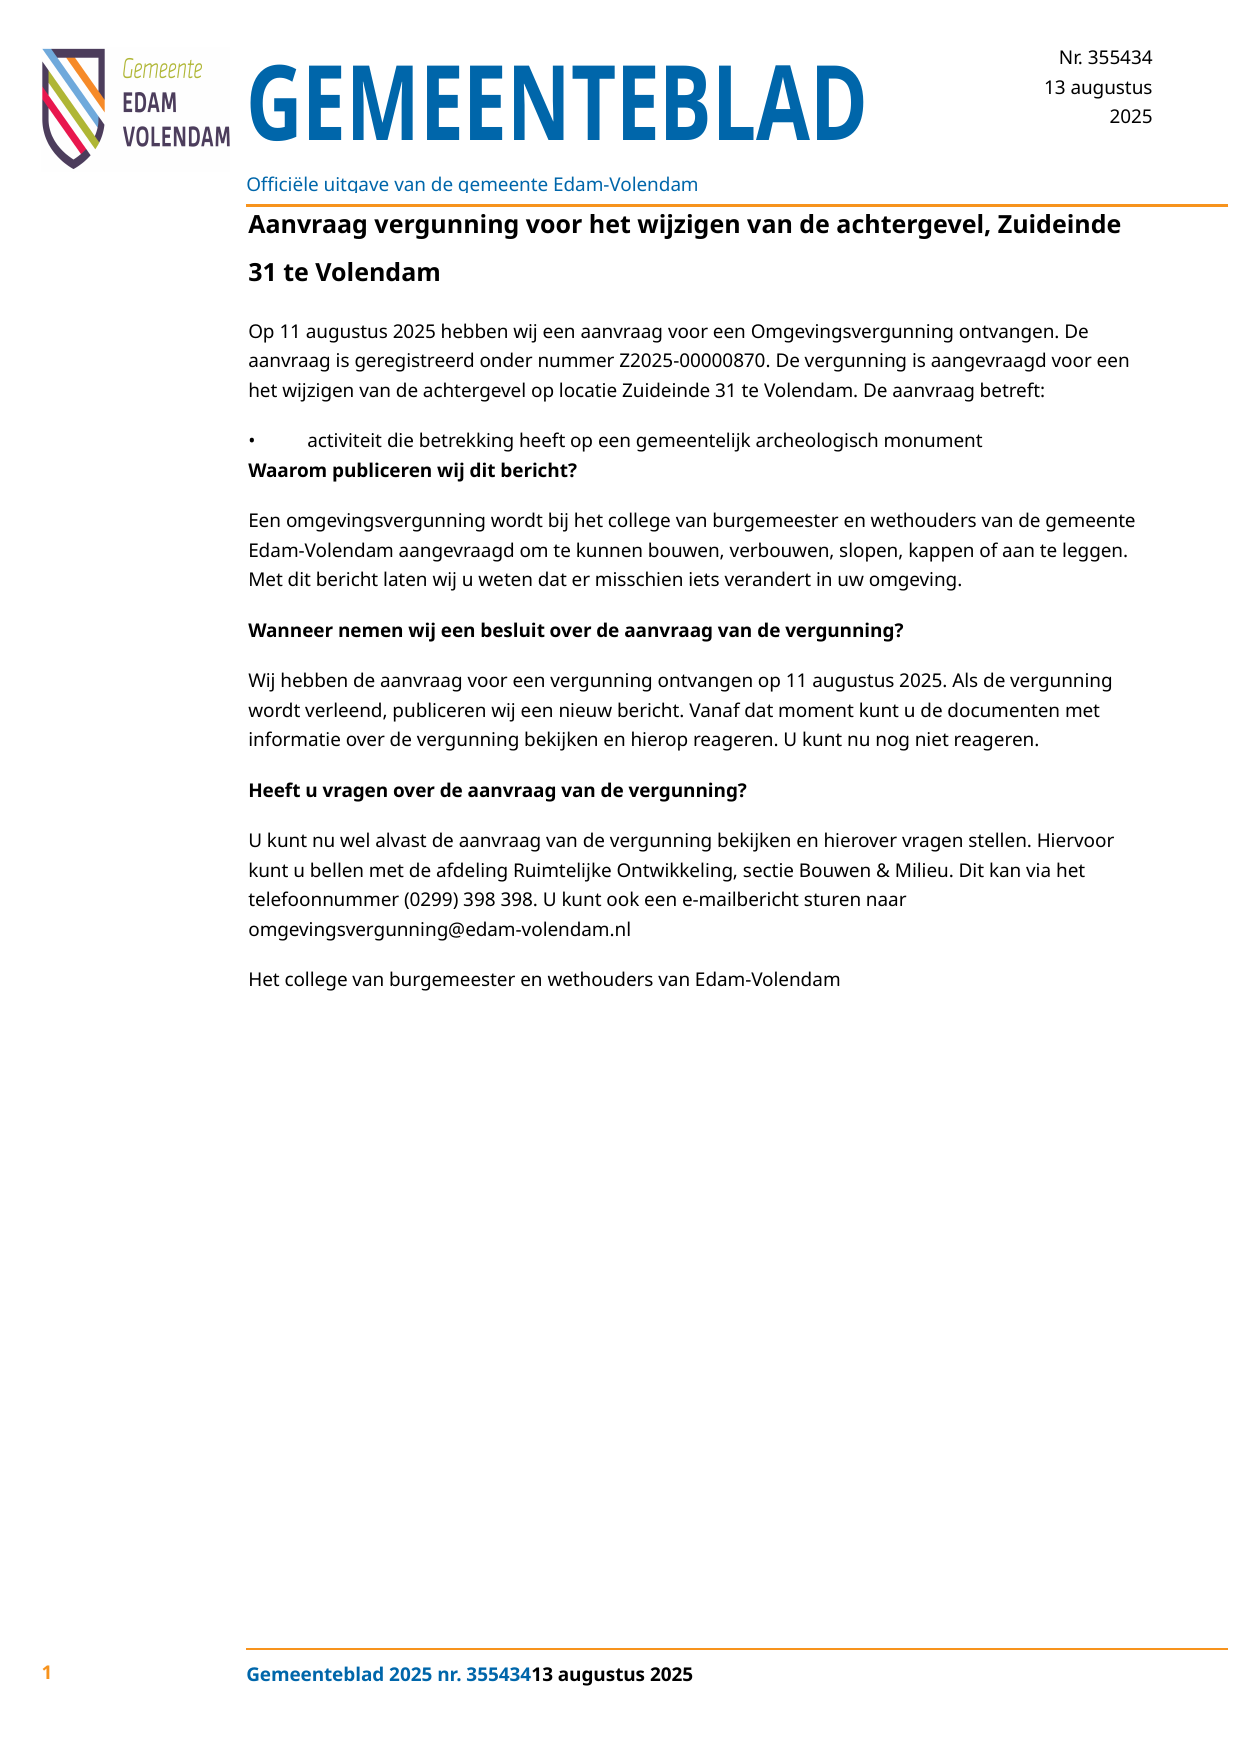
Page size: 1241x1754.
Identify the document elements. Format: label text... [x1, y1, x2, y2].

text U kunt nu wel alvast de aanvraag van de vergunning bekijken en hierover vragen stellen. Hiervoor kunt u bellen met de afdeling Ruimtelijke Ontwikkeling, sectie Bouwen & Milieu. Dit kan via het telefoonnummer (0299) 398 398. U kunt ook een e-mailbericht sturen naar omgevingsvergunning@edam-volendam.nl [248, 827, 1152, 942]
text Aanvraag vergunning voor het wijzigen van de achtergevel, Zuideinde 31 te Volendam [248, 207, 1152, 288]
text Wanneer nemen wij een besluit over de aanvraag van de vergunning? [248, 617, 1152, 643]
text Heeft u vragen over de aanvraag van de vergunning? [248, 777, 1152, 803]
list activiteit die betrekking heeft op een gemeentelijk archeologisch monument [248, 427, 1152, 453]
text Op 11 augustus 2025 hebben wij een aanvraag voor een Omgevingsvergunning ontvangen. De aanvraag is geregistreerd onder nummer Z2025-00000870. De vergunning is aangevraagd voor een het wijzigen van de achtergevel op locatie Zuideinde 31 te Volendam. De aanvraag betreft: [248, 318, 1152, 403]
text Het college van burgemeester en wethouders van Edam-Volendam [248, 967, 1152, 992]
text Wij hebben de aanvraag voor een vergunning ontvangen op 11 augustus 2025. Als de vergunning wordt verleend, publiceren wij een nieuw bericht. Vanaf dat moment kunt u de documenten met informatie over de vergunning bekijken en hierop reageren. U kunt nu nog niet reageren. [248, 667, 1152, 752]
text Waarom publiceren wij dit bericht? [248, 457, 1152, 483]
text Een omgevingsvergunning wordt bij het college van burgemeester en wethouders van de gemeente Edam-Volendam aangevraagd om te kunnen bouwen, verbouwen, slopen, kappen of aan te leggen. Met dit bericht laten wij u weten dat er misschien iets verandert in uw omgeving. [248, 507, 1152, 592]
picture [41, 47, 231, 172]
